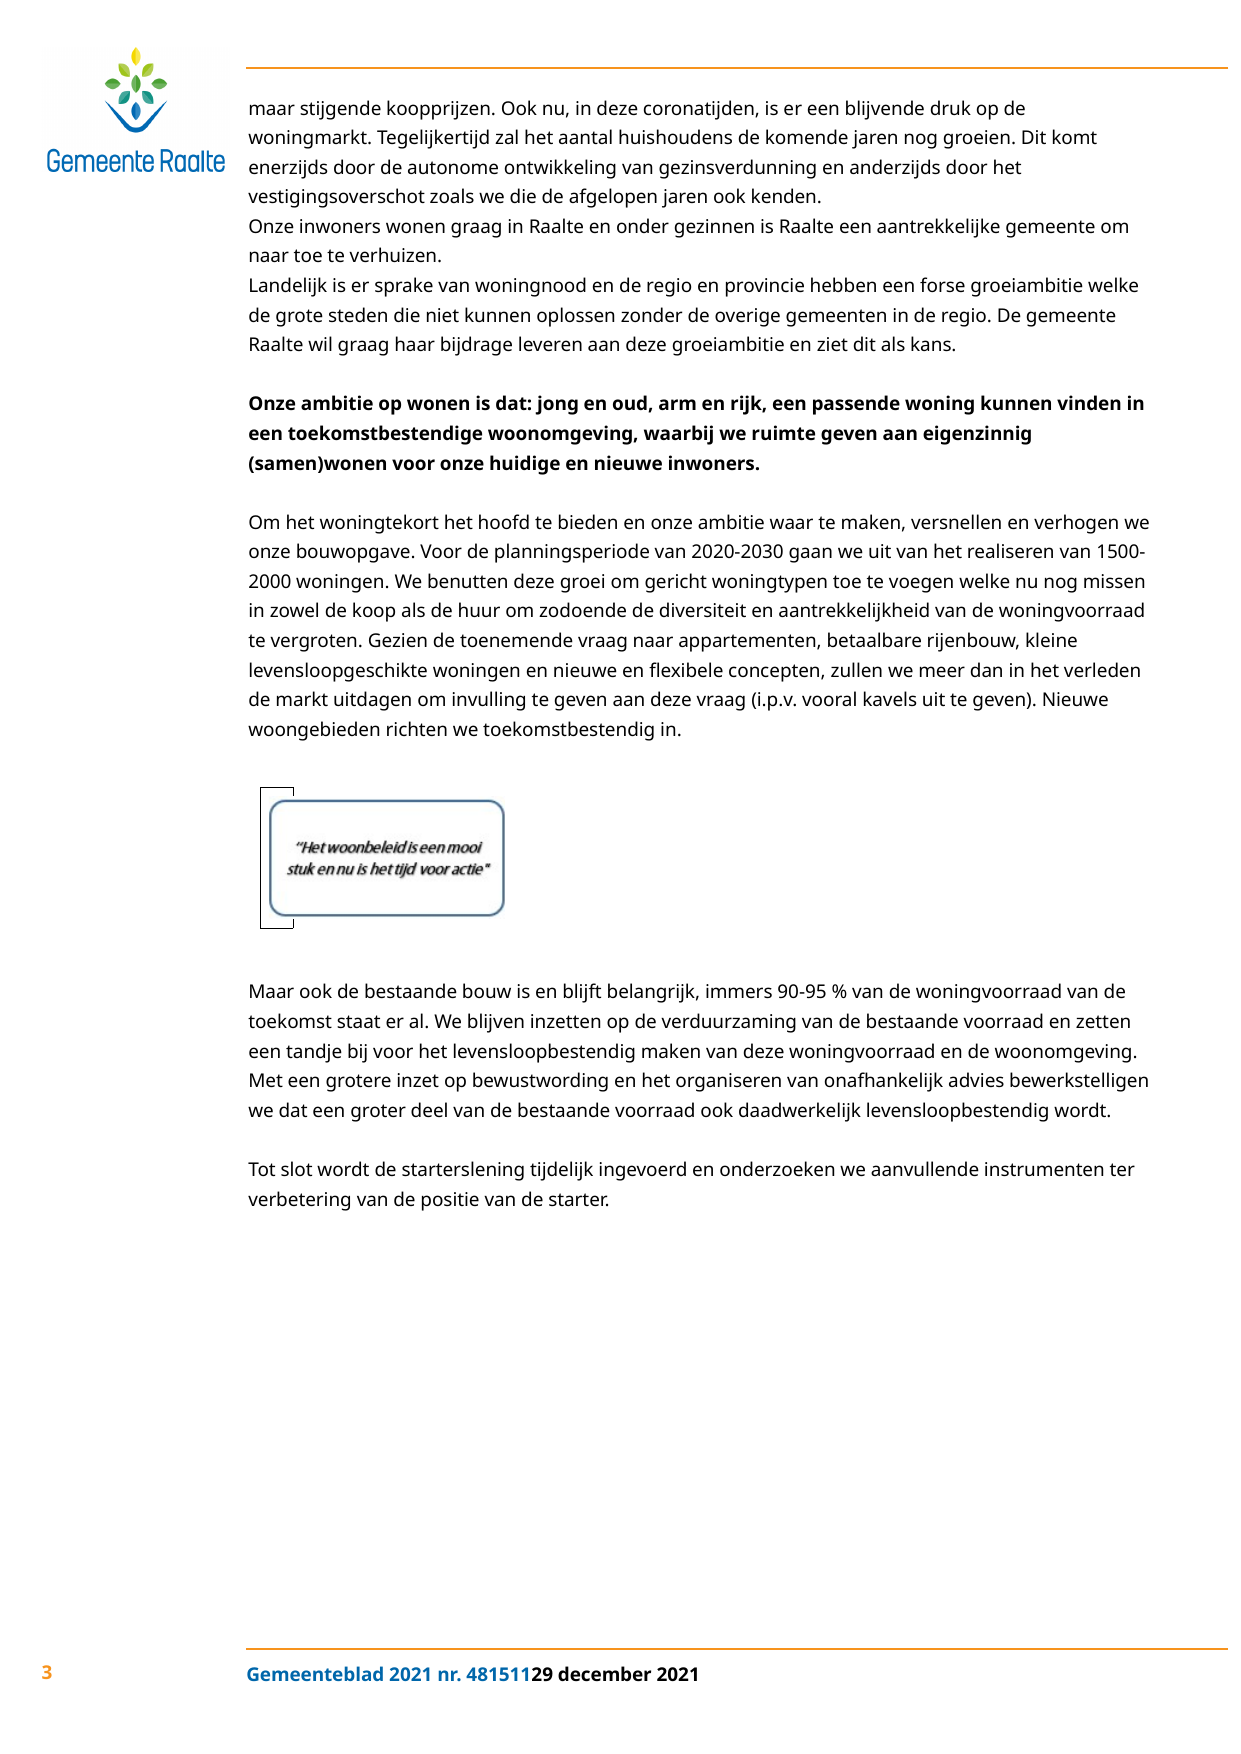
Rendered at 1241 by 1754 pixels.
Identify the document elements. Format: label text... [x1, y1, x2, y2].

text Maar ook de bestaande bouw is en blijft belangrijk, immers 90-95 % van de woningvoorraad van de toekomst staat er al. We blijven inzetten op de verduurzaming van de bestaande voorraad en zetten een tandje bij voor het levensloopbestendig maken van deze woningvoorraad en de woonomgeving. Met een grotere inzet op bewustwording en het organiseren van onafhankelijk advies bewerkstelligen we dat een groter deel van de bestaande voorraad ook daadwerkelijk levensloopbestendig wordt. [248, 979, 1152, 1123]
text maar stijgende koopprijzen. Ook nu, in deze coronatijden, is er een blijvende druk op de woningmarkt. Tegelijkertijd zal het aantal huishoudens de komende jaren nog groeien. Dit komt enerzijds door de autonome ontwikkeling van gezinsverdunning en anderzijds door het vestigingsoverschot zoals we die de afgelopen jaren ook kenden. [248, 95, 1152, 209]
text Tot slot wordt de starterslening tijdelijk ingevoerd en onderzoeken we aanvullende instrumenten ter verbetering van de positie van de starter. [248, 1156, 1152, 1212]
text Om het woningtekort het hoofd te bieden en onze ambitie waar te maken, versnellen en verhogen we onze bouwopgave. Voor de planningsperiode van 2020-2030 gaan we uit van het realiseren van 1500-2000 woningen. We benutten deze groei om gericht woningtypen toe te voegen welke nu nog missen in zowel de koop als de huur om zodoende de diversiteit en aantrekkelijkheid van de woningvoorraad te vergroten. Gezien de toenemende vraag naar appartementen, betaalbare rijenbouw, kleine levensloopgeschikte woningen en nieuwe en flexibele concepten, zullen we meer dan in het verleden de markt uitdagen om invulling te geven aan deze vraag (i.p.v. vooral kavels uit te geven). Nieuwe woongebieden richten we toekomstbestendig in. [248, 509, 1152, 742]
text Landelijk is er sprake van woningnood en de regio en provincie hebben een forse groeiambitie welke de grote steden die niet kunnen oplossen zonder de overige gemeenten in de regio. De gemeente Raalte wil graag haar bijdrage leveren aan deze groeiambitie en ziet dit als kans. [248, 272, 1152, 357]
picture [41, 47, 231, 172]
text Onze inwoners wonen graag in Raalte en onder gezinnen is Raalte een aantrekkelijke gemeente om naar toe te verhuizen. [248, 213, 1152, 268]
text Onze ambitie op wonen is dat: jong en oud, arm en rijk, een passende woning kunnen vinden in een toekomstbestendige woonomgeving, waarbij we ruimte geven aan eigenzinnig (samen)wonen voor onze huidige en nieuwe inwoners. [248, 391, 1152, 476]
picture [268, 796, 505, 919]
